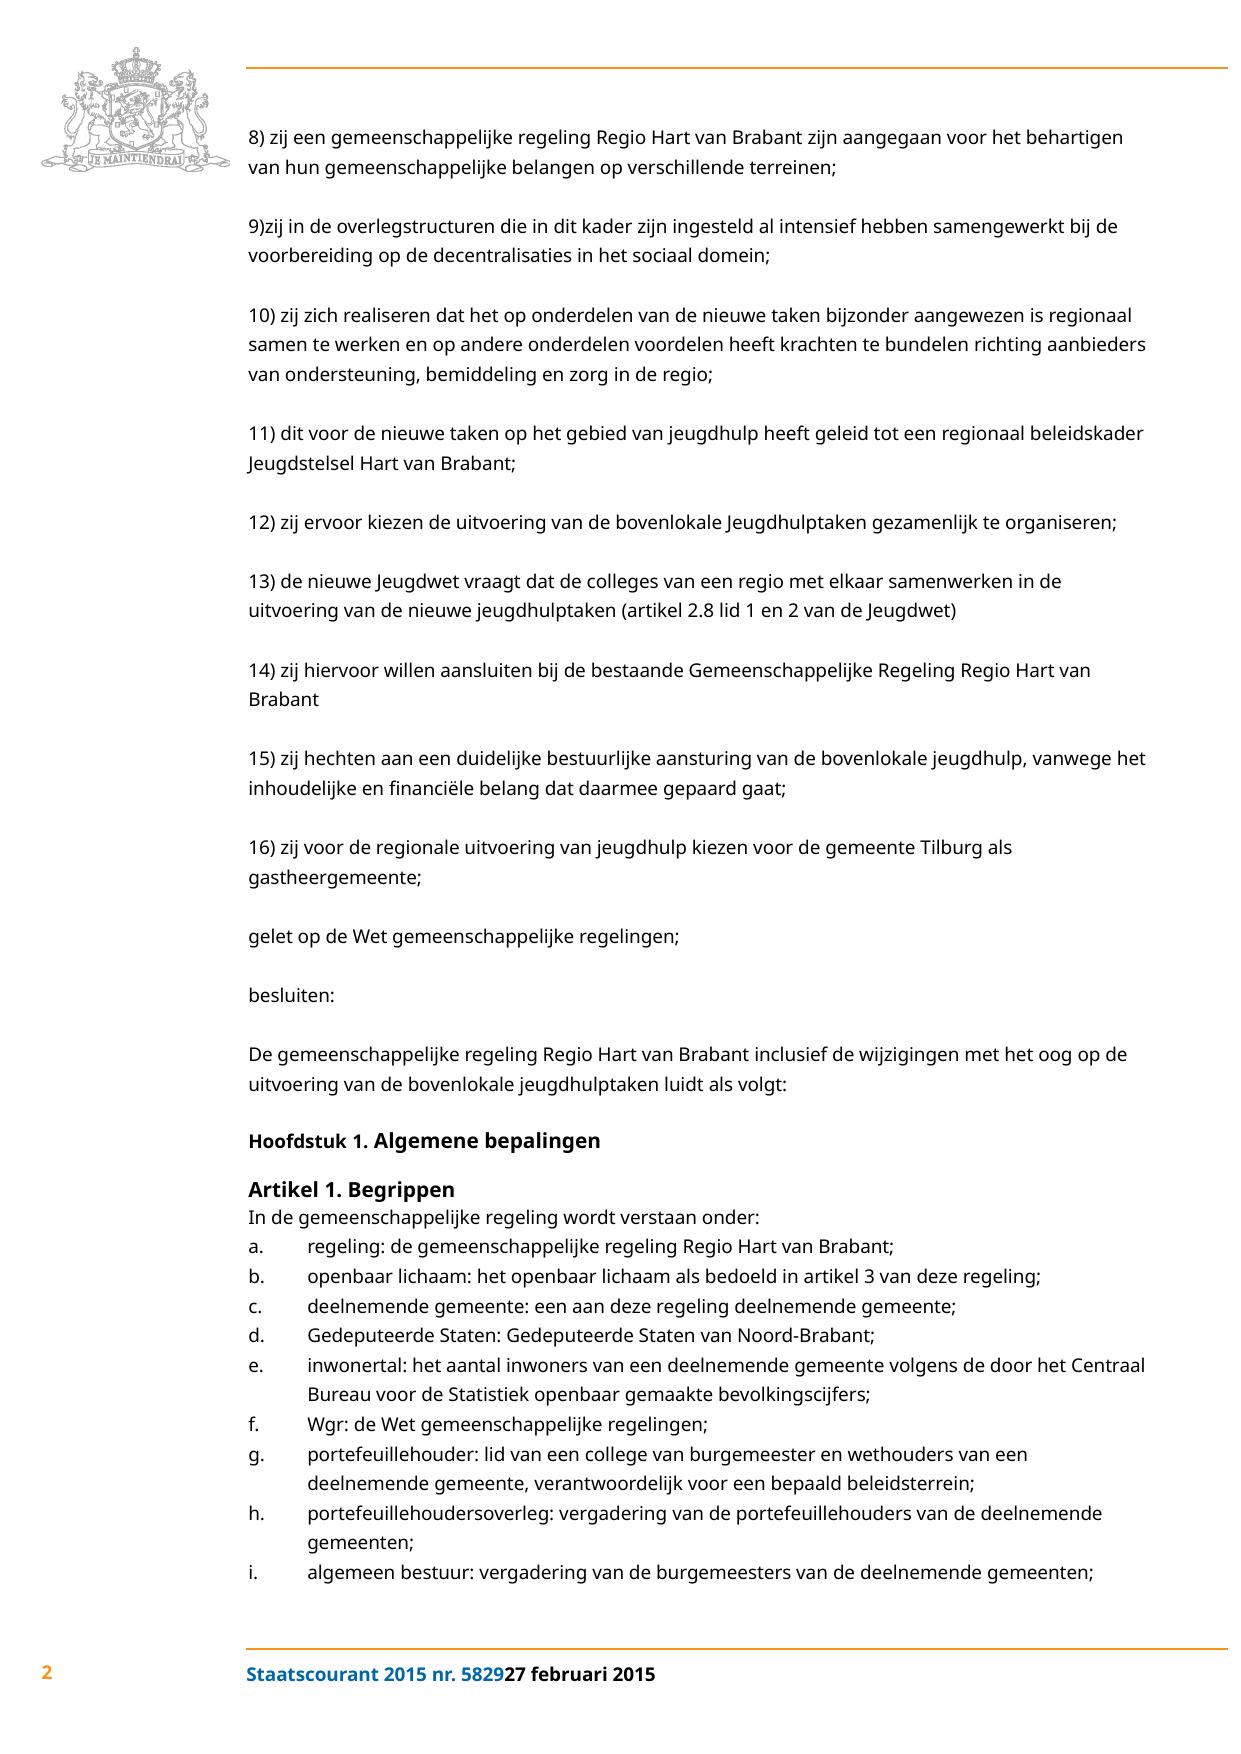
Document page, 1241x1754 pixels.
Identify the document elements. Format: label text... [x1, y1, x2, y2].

list regeling: de gemeenschappelijke regeling Regio Hart van Brabant; [248, 1234, 1152, 1259]
list openbaar lichaam: het openbaar lichaam als bedoeld in artikel 3 van deze regeling; [248, 1263, 1152, 1289]
list portefeuillehouder: lid van een college van burgemeester en wethouders van een deelnemende gemeente, verantwoordelijk voor een bepaald beleidsterrein; [248, 1441, 1152, 1496]
list Gedeputeerde Staten: Gedeputeerde Staten van Noord-Brabant; [248, 1322, 1152, 1348]
text besluiten: [248, 982, 1152, 1008]
text 12) zij ervoor kiezen de uitvoering van de bovenlokale Jeugdhulptaken gezamenlijk te organiseren; [248, 509, 1152, 535]
list inwonertal: het aantal inwoners van een deelnemende gemeente volgens de door het Centraal Bureau voor de Statistiek openbaar gemaakte bevolkingscijfers; [248, 1352, 1152, 1407]
text De gemeenschappelijke regeling Regio Hart van Brabant inclusief de wijzigingen met het oog op de uitvoering van de bovenlokale jeugdhulptaken luidt als volgt: [248, 1041, 1152, 1097]
text 15) zij hechten aan een duidelijke bestuurlijke aansturing van de bovenlokale jeugdhulp, vanwege het inhoudelijke en financiële belang dat daarmee gepaard gaat; [248, 746, 1152, 801]
picture [41, 47, 231, 172]
text 16) zij voor de regionale uitvoering van jeugdhulp kiezen voor de gemeente Tilburg als gastheergemeente; [248, 834, 1152, 890]
text Hoofdstuk 1. Algemene bepalingen [248, 1126, 1152, 1155]
list deelnemende gemeente: een aan deze regeling deelnemende gemeente; [248, 1293, 1152, 1318]
text 10) zij zich realiseren dat het op onderdelen van de nieuwe taken bijzonder aangewezen is regionaal samen te werken en op andere onderdelen voordelen heeft krachten te bundelen richting aanbieders van ondersteuning, bemiddeling en zorg in de regio; [248, 302, 1152, 387]
text 11) dit voor de nieuwe taken op het gebied van jeugdhulp heeft geleid tot een regionaal beleidskader Jeugdstelsel Hart van Brabant; [248, 420, 1152, 476]
list algemeen bestuur: vergadering van de burgemeesters van de deelnemende gemeenten; [248, 1559, 1152, 1585]
list portefeuillehoudersoverleg: vergadering van de portefeuillehouders van de deelnemende gemeenten; [248, 1500, 1152, 1555]
text gelet op de Wet gemeenschappelijke regelingen; [248, 923, 1152, 949]
list Wgr: de Wet gemeenschappelijke regelingen; [248, 1411, 1152, 1437]
text Artikel 1. Begrippen [248, 1176, 1152, 1204]
text 14) zij hiervoor willen aansluiten bij de bestaande Gemeenschappelijke Regeling Regio Hart van Brabant [248, 657, 1152, 712]
text 9)zij in de overlegstructuren die in dit kader zijn ingesteld al intensief hebben samengewerkt bij de voorbereiding op de decentralisaties in het sociaal domein; [248, 213, 1152, 268]
text 8) zij een gemeenschappelijke regeling Regio Hart van Brabant zijn aangegaan voor het behartigen van hun gemeenschappelijke belangen op verschillende terreinen; [248, 124, 1152, 180]
text In de gemeenschappelijke regeling wordt verstaan onder: [248, 1204, 1152, 1230]
text 13) de nieuwe Jeugdwet vraagt dat de colleges van een regio met elkaar samenwerken in de uitvoering van de nieuwe jeugdhulptaken (artikel 2.8 lid 1 en 2 van de Jeugdwet) [248, 568, 1152, 623]
